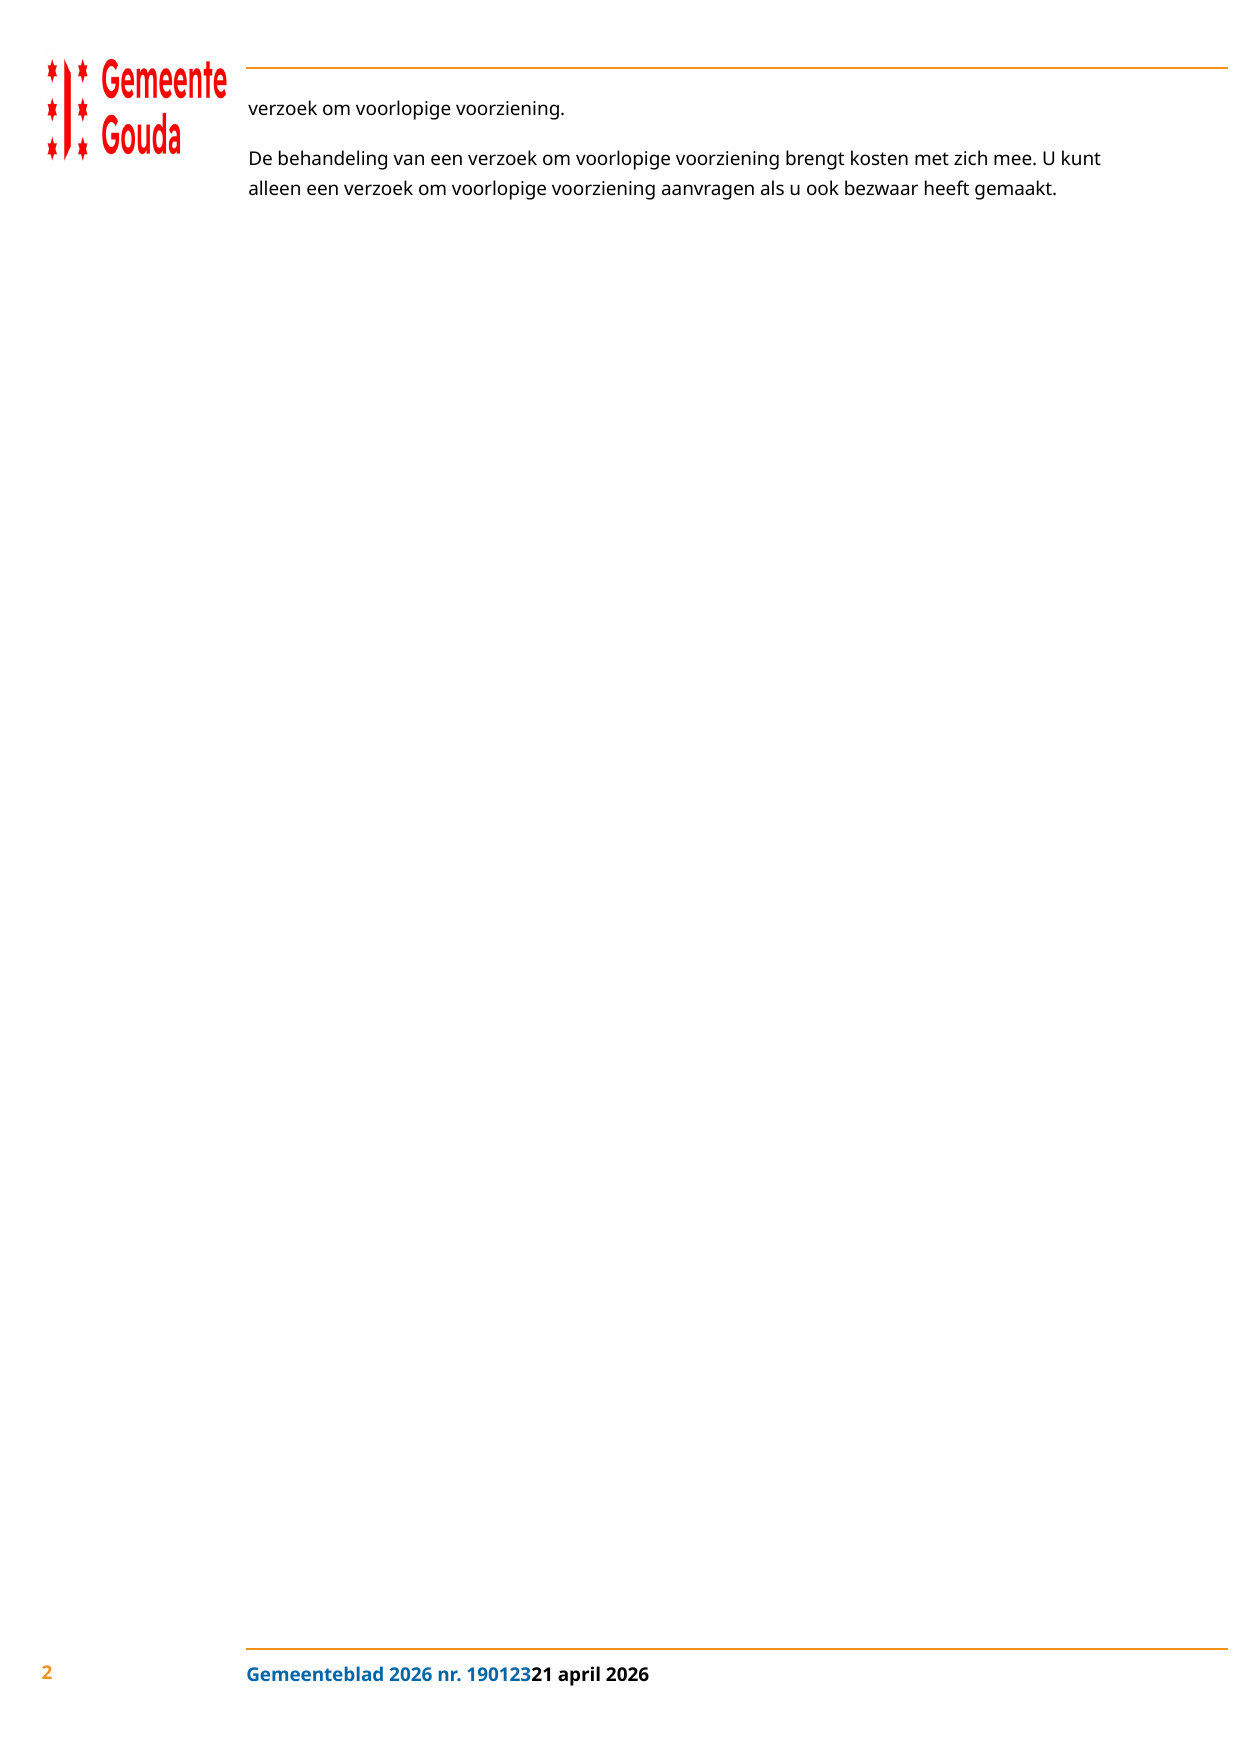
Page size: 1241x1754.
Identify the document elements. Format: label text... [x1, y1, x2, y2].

text verzoek om voorlopige voorziening. [248, 95, 1152, 121]
picture [41, 47, 231, 172]
text De behandeling van een verzoek om voorlopige voorziening brengt kosten met zich mee. U kunt alleen een verzoek om voorlopige voorziening aanvragen als u ook bezwaar heeft gemaakt. [248, 145, 1152, 201]
